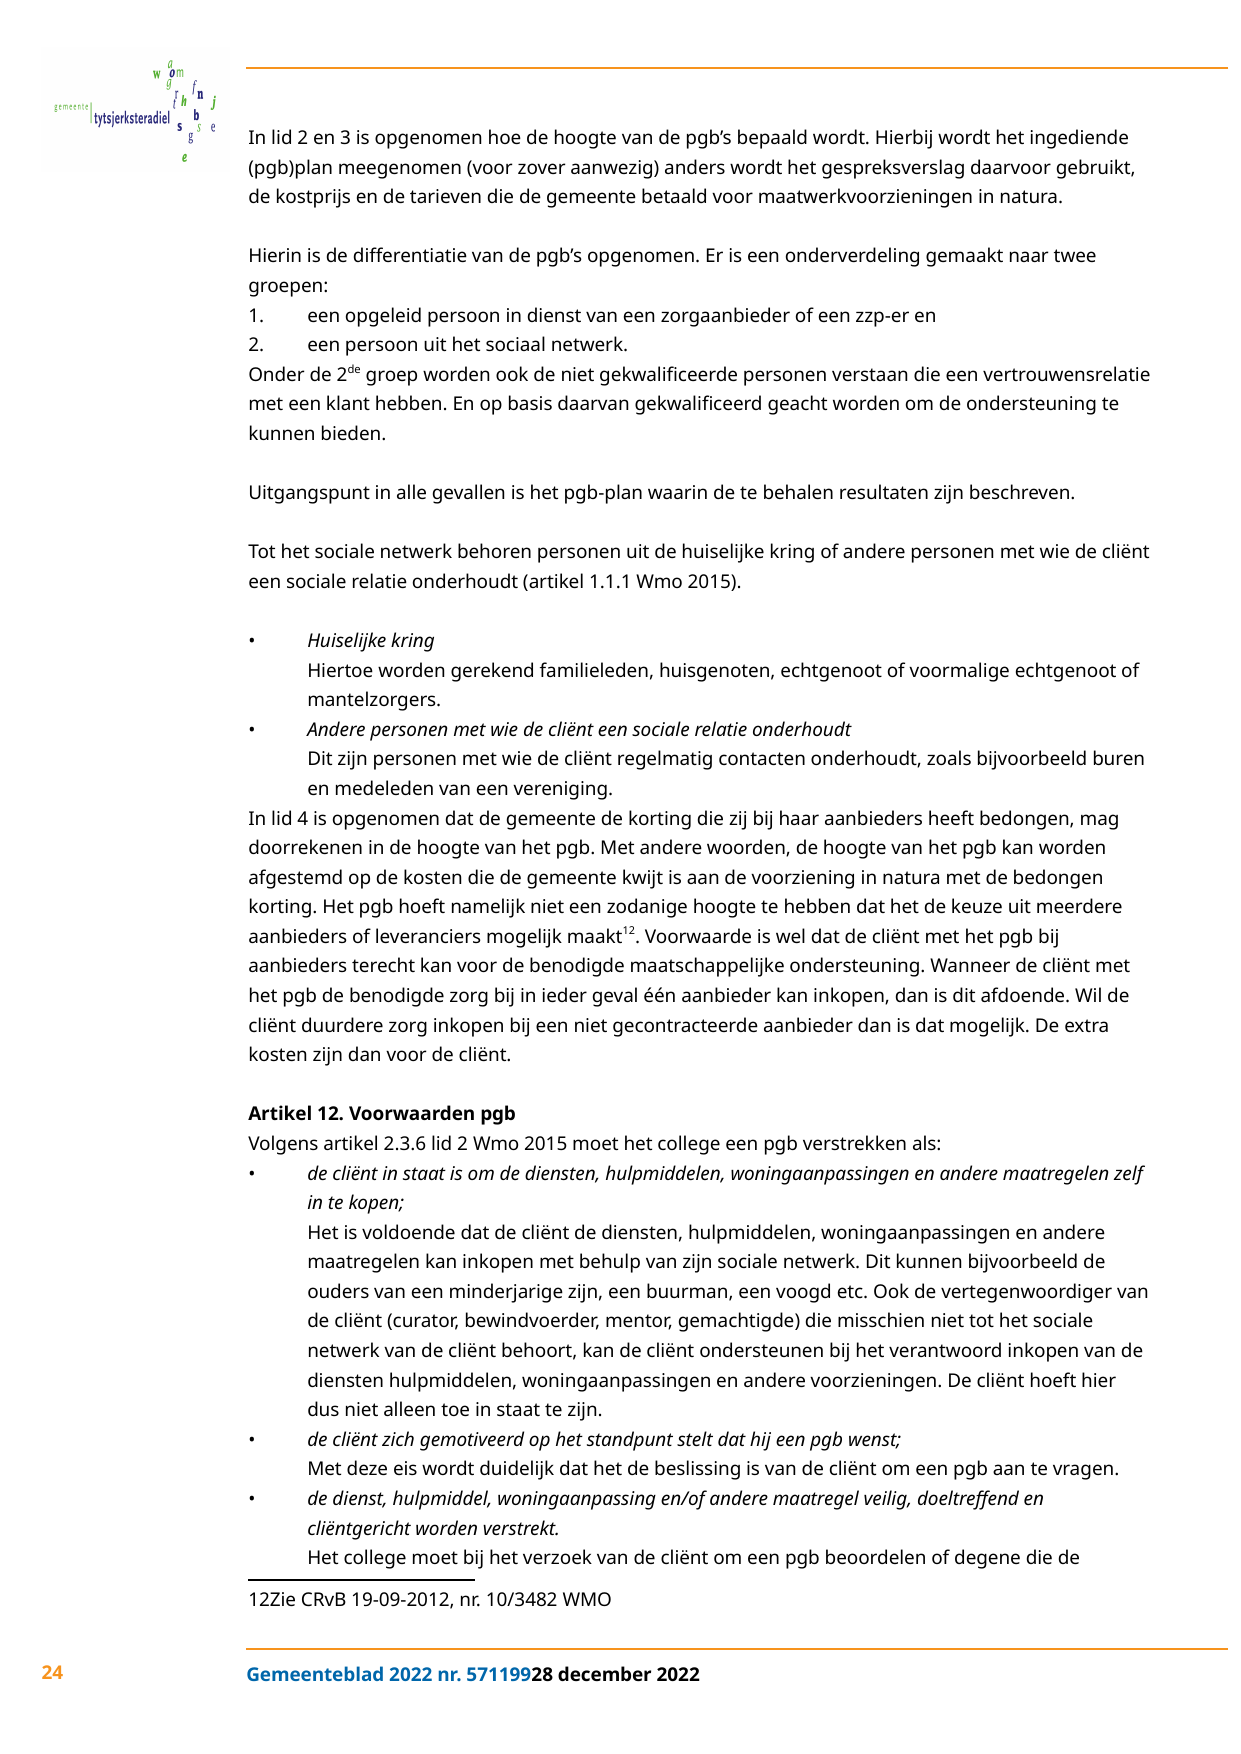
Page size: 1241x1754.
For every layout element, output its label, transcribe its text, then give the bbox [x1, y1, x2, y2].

text Hierin is de differentiatie van de pgb’s opgenomen. Er is een onderverdeling gemaakt naar twee groepen: [248, 243, 1152, 298]
list de dienst, hulpmiddel, woningaanpassing en/of andere maatregel veilig, doeltreffend en cliëntgericht worden verstrekt. [248, 1485, 1152, 1541]
picture [41, 47, 231, 172]
list een persoon uit het sociaal netwerk. [248, 331, 1152, 357]
list Het college moet bij het verzoek van de cliënt om een pgb beoordelen of degene die de [248, 1544, 1152, 1570]
text In lid 2 en 3 is opgenomen hoe de hoogte van de pgb’s bepaald wordt. Hierbij wordt het ingediende (pgb)plan meegenomen (voor zover aanwezig) anders wordt het gespreksverslag daarvoor gebruikt, de kostprijs en de tarieven die de gemeente betaald voor maatwerkvoorzieningen in natura. [248, 124, 1152, 209]
text Tot het sociale netwerk behoren personen uit de huiselijke kring of andere personen met wie de cliënt een sociale relatie onderhoudt (artikel 1.1.1 Wmo 2015). [248, 538, 1152, 594]
text Uitgangspunt in alle gevallen is het pgb-plan waarin de te behalen resultaten zijn beschreven. [248, 479, 1152, 505]
list een opgeleid persoon in dienst van een zorgaanbieder of een zzp-er en [248, 302, 1152, 328]
list Dit zijn personen met wie de cliënt regelmatig contacten onderhoudt, zoals bijvoorbeeld buren en medeleden van een vereniging. [248, 746, 1152, 801]
text In lid 4 is opgenomen dat de gemeente de korting die zij bij haar aanbieders heeft bedongen, mag doorrekenen in de hoogte van het pgb. Met andere woorden, de hoogte van het pgb kan worden afgestemd op de kosten die de gemeente kwijt is aan de voorziening in natura met de bedongen korting. Het pgb hoeft namelijk niet een zodanige hoogte te hebben dat het de keuze uit meerdere aanbieders of leveranciers mogelijk maakt. Voorwaarde is wel dat de cliënt met het pgb bij aanbieders terecht kan voor de benodigde maatschappelijke ondersteuning. Wanneer de cliënt met het pgb de benodigde zorg bij in ieder geval één aanbieder kan inkopen, dan is dit afdoende. Wil de cliënt duurdere zorg inkopen bij een niet gecontracteerde aanbieder dan is dat mogelijk. De extra kosten zijn dan voor de cliënt. [248, 805, 1152, 1067]
list Met deze eis wordt duidelijk dat het de beslissing is van de cliënt om een pgb aan te vragen. [248, 1456, 1152, 1481]
list Het is voldoende dat de cliënt de diensten, hulpmiddelen, woningaanpassingen en andere maatregelen kan inkopen met behulp van zijn sociale netwerk. Dit kunnen bijvoorbeeld de ouders van een minderjarige zijn, een buurman, een voogd etc. Ook de vertegenwoordiger van de cliënt (curator, bewindvoerder, mentor, gemachtigde) die misschien niet tot het sociale netwerk van de cliënt behoort, kan de cliënt ondersteunen bij het verantwoord inkopen van de diensten hulpmiddelen, woningaanpassingen en andere voorzieningen. De cliënt hoeft hier dus niet alleen toe in staat te zijn. [248, 1219, 1152, 1422]
list de cliënt in staat is om de diensten, hulpmiddelen, woningaanpassingen en andere maatregelen zelf in te kopen; [248, 1160, 1152, 1215]
text Onder de 2de groep worden ook de niet gekwalificeerde personen verstaan die een vertrouwensrelatie met een klant hebben. En op basis daarvan gekwalificeerd geacht worden om de ondersteuning te kunnen bieden. [248, 361, 1152, 446]
text Artikel 12. Voorwaarden pgb [248, 1101, 1152, 1126]
list de cliënt zich gemotiveerd op het standpunt stelt dat hij een pgb wenst; [248, 1426, 1152, 1452]
text Volgens artikel 2.3.6 lid 2 Wmo 2015 moet het college een pgb verstrekken als: [248, 1130, 1152, 1156]
list Huiselijke kring [248, 627, 1152, 653]
list Hiertoe worden gerekend familieleden, huisgenoten, echtgenoot of voormalige echtgenoot of mantelzorgers. [248, 657, 1152, 712]
list Andere personen met wie de cliënt een sociale relatie onderhoudt [248, 716, 1152, 742]
text Zie CRvB 19-09-2012, nr. 10/3482 WMO [248, 1586, 1152, 1612]
